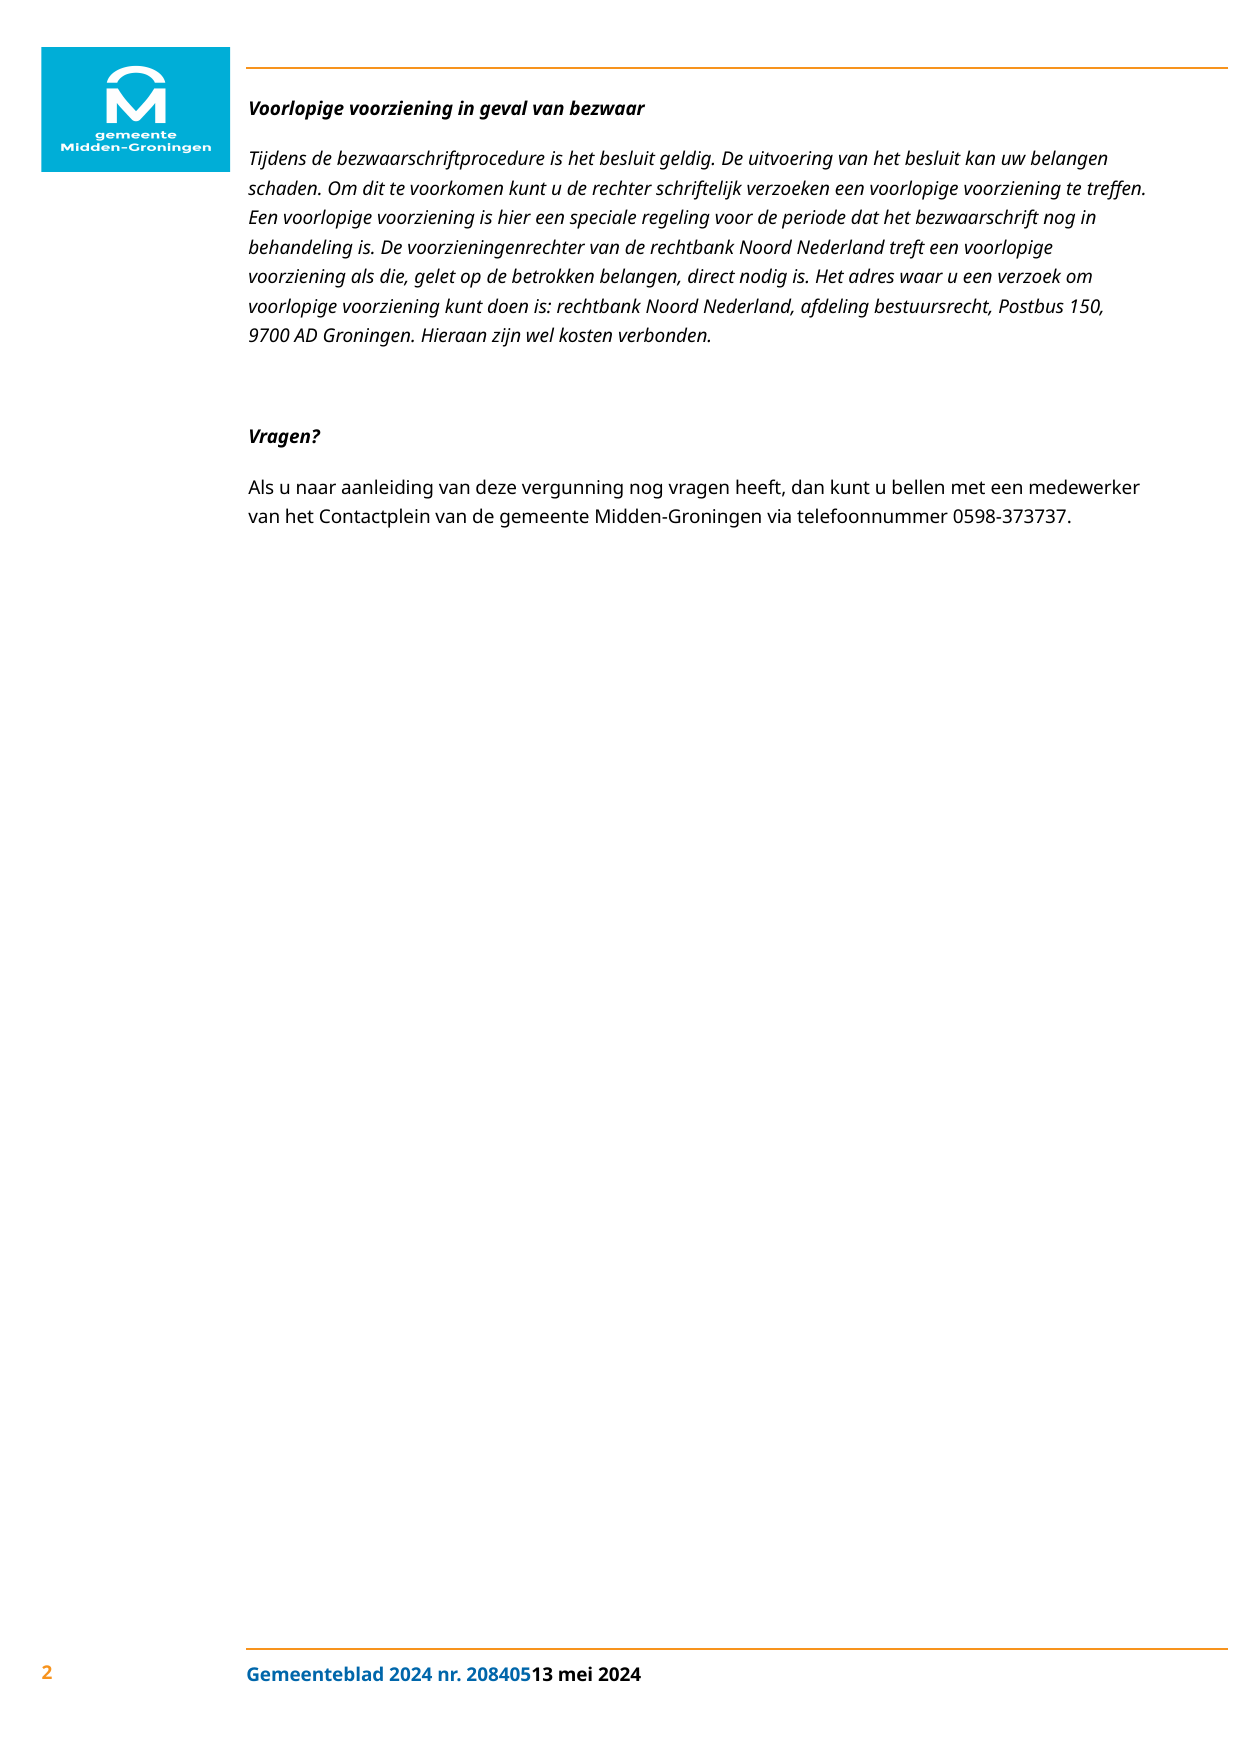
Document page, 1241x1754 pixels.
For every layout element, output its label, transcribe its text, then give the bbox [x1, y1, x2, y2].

text Voorlopige voorziening in geval van bezwaar [248, 95, 1152, 121]
picture [184, 146, 190, 153]
text Als u naar aanleiding van deze vergunning nog vragen heeft, dan kunt u bellen met een medewerker van het Contactplein van de gemeente Midden-Groningen via telefoonnummer 0598-373737. [248, 474, 1152, 529]
text Tijdens de bezwaarschriftprocedure is het besluit geldig. De uitvoering van het besluit kan uw belangen schaden. Om dit te voorkomen kunt u de rechter schriftelijk verzoeken een voorlopige voorziening te treffen. Een voorlopige voorziening is hier een speciale regeling voor de periode dat het bezwaarschrift nog in behandeling is. De voorzieningenrechter van de rechtbank Noord Nederland treft een voorlopige voorziening als die, gelet op de betrokken belangen, direct nodig is. Het adres waar u een verzoek om voorlopige voorziening kunt doen is: rechtbank Noord Nederland, afdeling bestuursrecht, Postbus 150, 9700 AD Groningen. Hieraan zijn wel kosten verbonden. [248, 145, 1152, 348]
text Vragen? [248, 423, 1152, 449]
picture [107, 89, 165, 122]
picture [108, 66, 164, 82]
